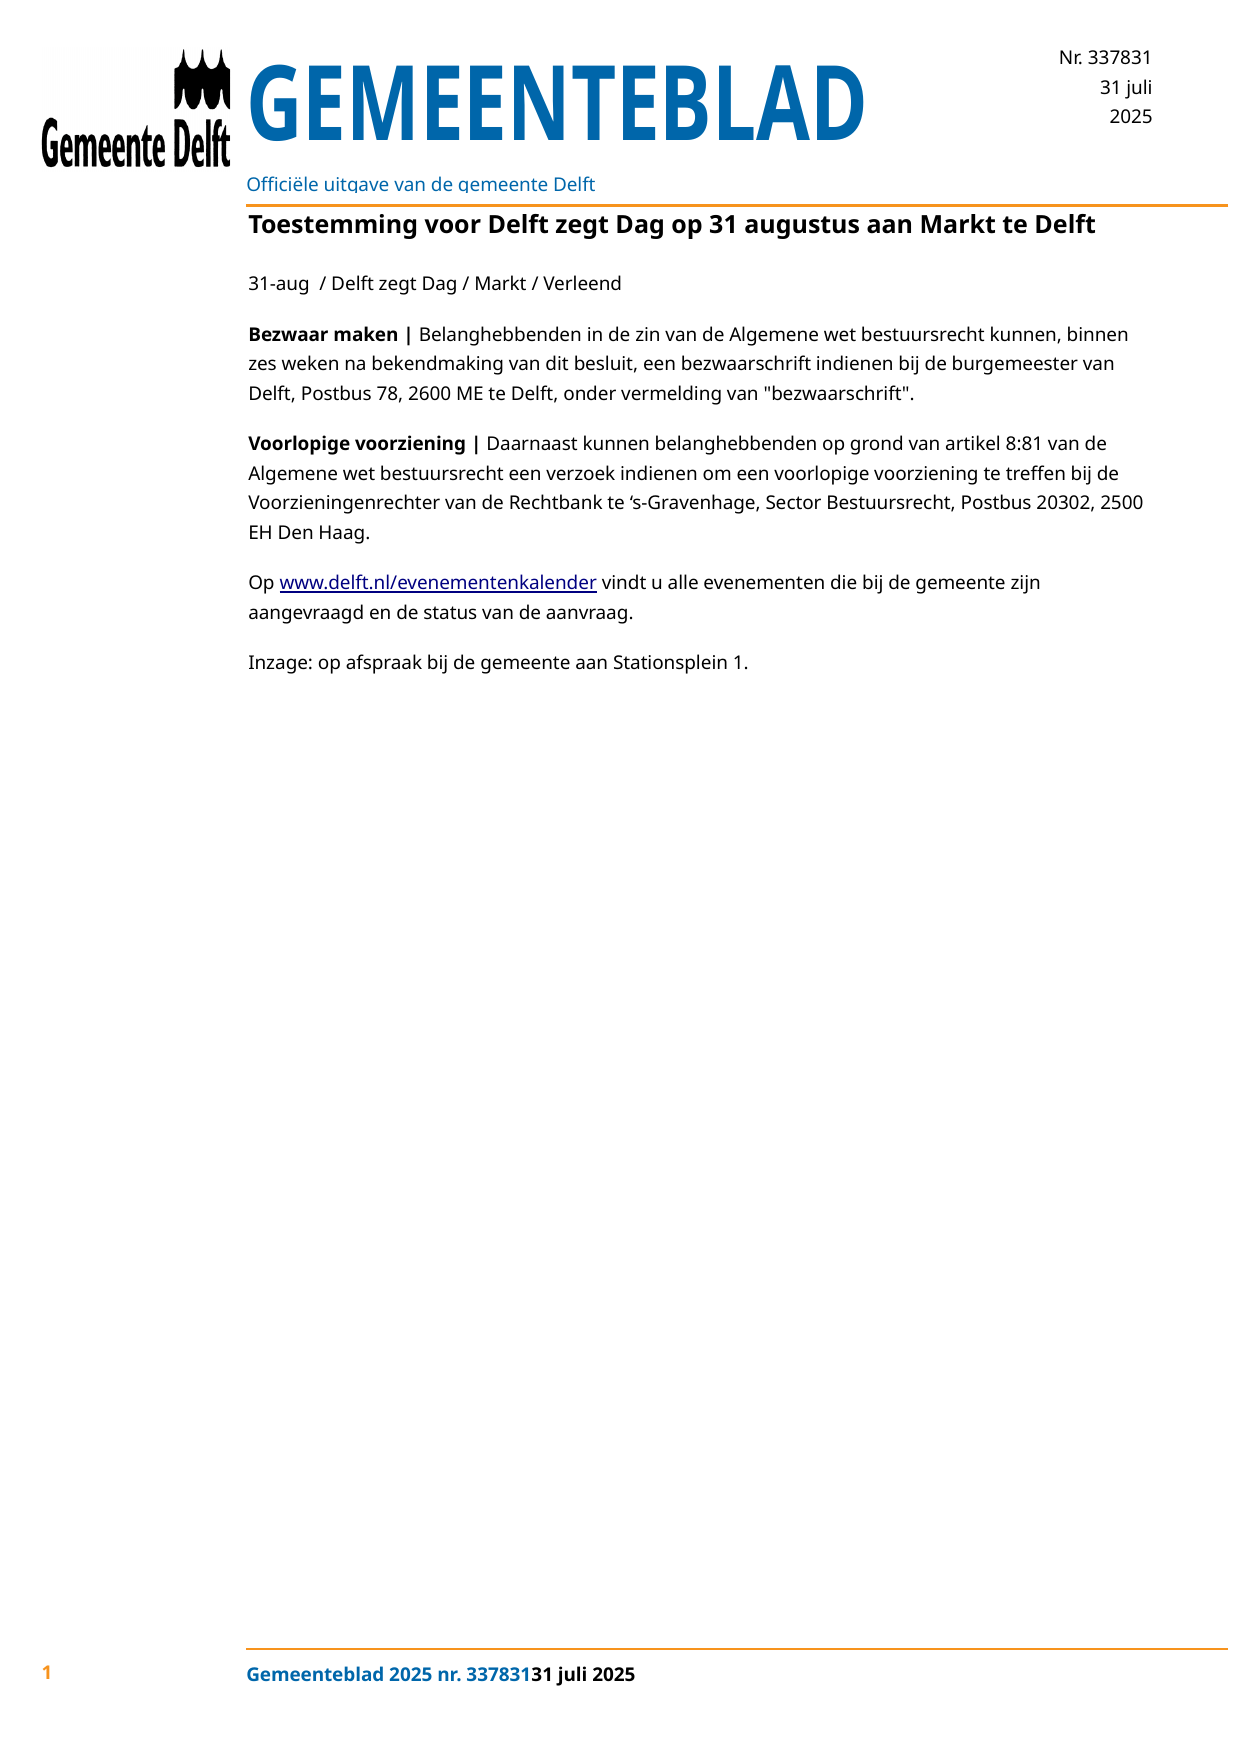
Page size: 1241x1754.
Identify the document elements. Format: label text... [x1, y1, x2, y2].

text Voorlopige voorziening | Daarnaast kunnen belanghebbenden op grond van artikel 8:81 van de Algemene wet bestuursrecht een verzoek indienen om een voorlopige voorziening te treffen bij de Voorzieningenrechter van de Rechtbank te ‘s-Gravenhage, Sector Bestuursrecht, Postbus 20302, 2500 EH Den Haag. [248, 430, 1152, 545]
text Op www.delft.nl/evenementenkalender vindt u alle evenementen die bij de gemeente zijn aangevraagd en de status van de aanvraag. [248, 569, 1152, 625]
text Inzage: op afspraak bij de gemeente aan Stationsplein 1. [248, 649, 1152, 675]
text Bezwaar maken | Belanghebbenden in de zin van de Algemene wet bestuursrecht kunnen, binnen zes weken na bekendmaking van dit besluit, een bezwaarschrift indienen bij de burgemeester van Delft, Postbus 78, 2600 ME te Delft, onder vermelding van "bezwaarschrift". [248, 321, 1152, 406]
text Toestemming voor Delft zegt Dag op 31 augustus aan Markt te Delft [248, 207, 1152, 241]
picture [41, 47, 231, 172]
text 31-aug / Delft zegt Dag / Markt / Verleend [248, 270, 1152, 296]
